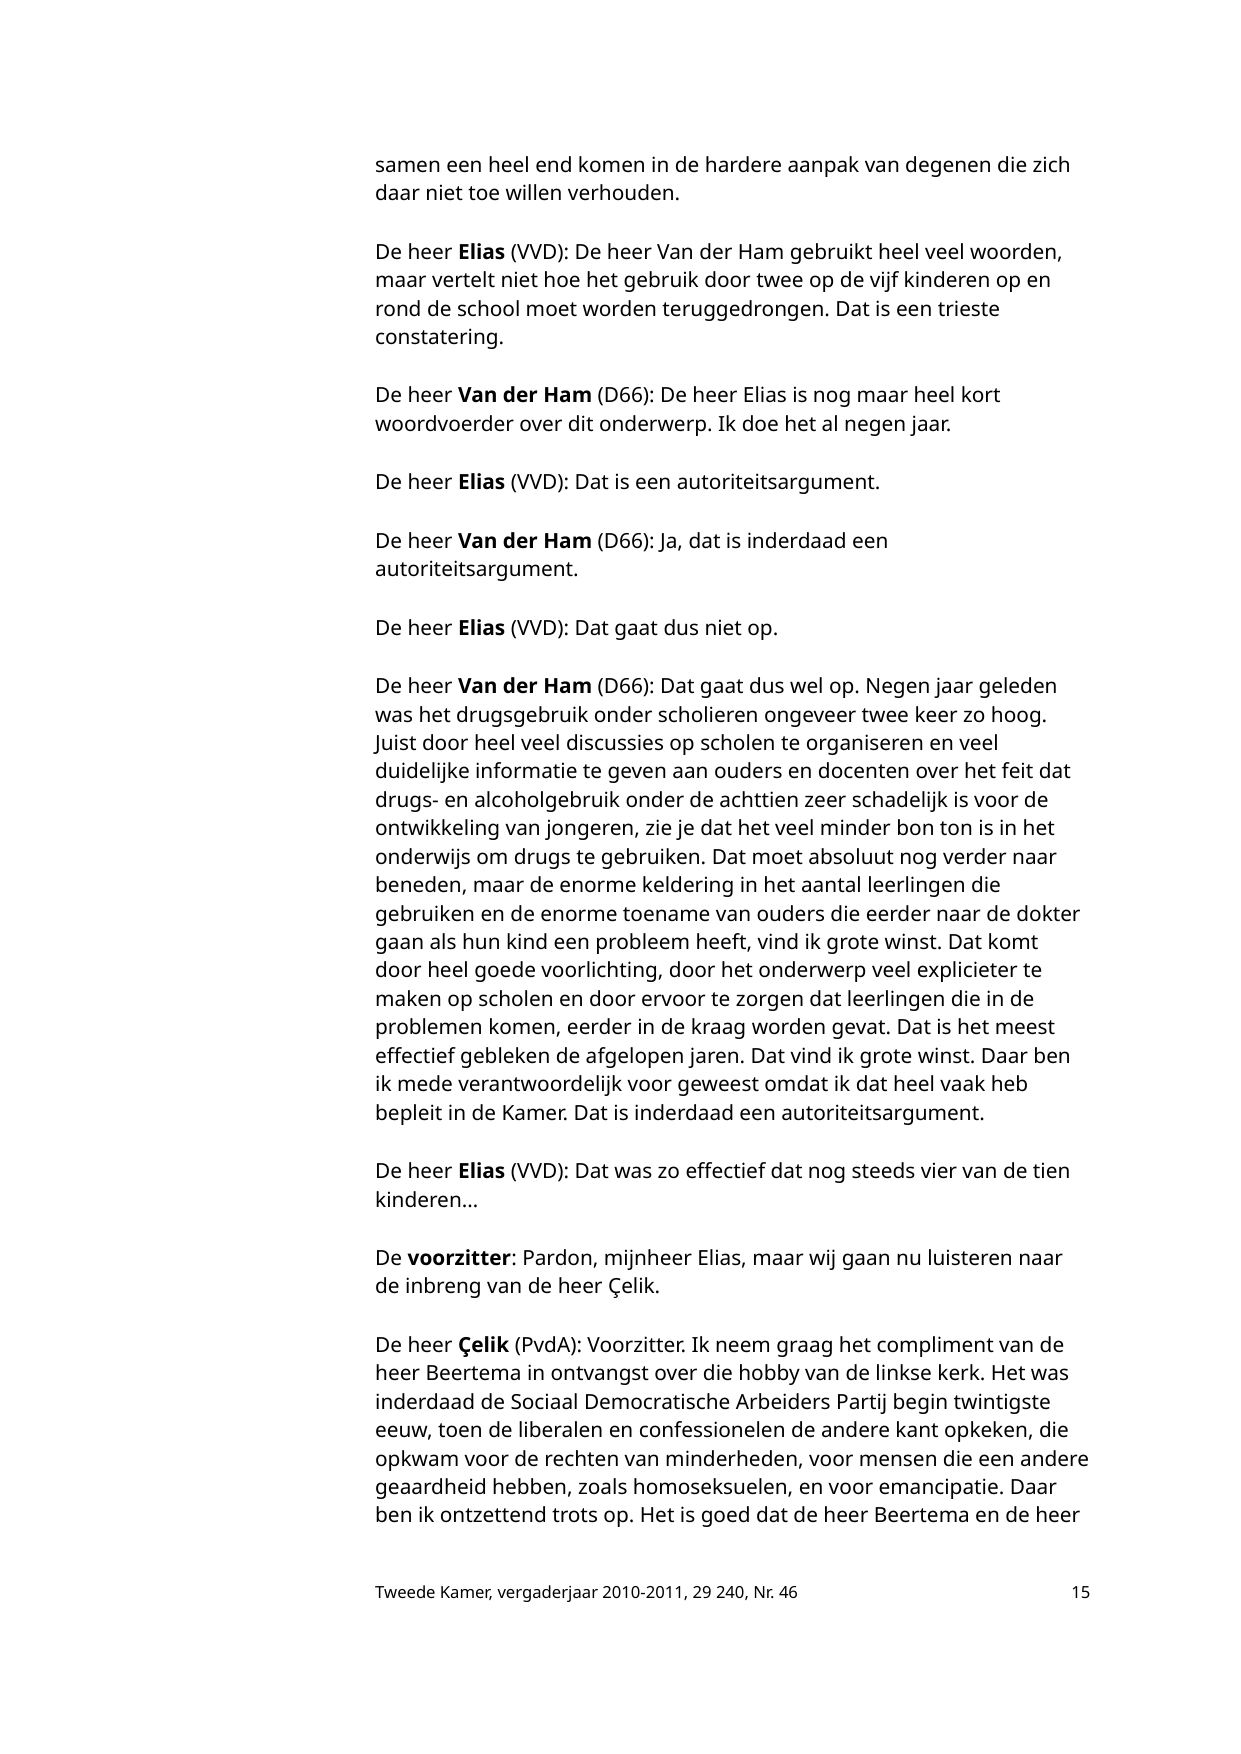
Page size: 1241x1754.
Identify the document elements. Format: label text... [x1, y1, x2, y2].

text De heer Van der Ham (D66): Ja, dat is inderdaad een autoriteitsargument. [375, 526, 1090, 583]
text De heer Çelik (PvdA): Voorzitter. Ik neem graag het compliment van de heer Beertema in ontvangst over die hobby van de linkse kerk. Het was inderdaad de Sociaal Democratische Arbeiders Partij begin twintigste eeuw, toen de liberalen en confessionelen de andere kant opkeken, die opkwam voor de rechten van minderheden, voor mensen die een andere geaardheid hebben, zoals homoseksuelen, en voor emancipatie. Daar ben ik ontzettend trots op. Het is goed dat de heer Beertema en de heer [375, 1330, 1090, 1529]
text De heer Elias (VVD): De heer Van der Ham gebruikt heel veel woorden, maar vertelt niet hoe het gebruik door twee op de vijf kinderen op en rond de school moet worden teruggedrongen. Dat is een trieste constatering. [375, 237, 1090, 351]
text samen een heel end komen in de hardere aanpak van degenen die zich daar niet toe willen verhouden. [375, 150, 1090, 207]
text De heer Van der Ham (D66): Dat gaat dus wel op. Negen jaar geleden was het drugsgebruik onder scholieren ongeveer twee keer zo hoog. Juist door heel veel discussies op scholen te organiseren en veel duidelijke informatie te geven aan ouders en docenten over het feit dat drugs- en alcoholgebruik onder de achttien zeer schadelijk is voor de ontwikkeling van jongeren, zie je dat het veel minder bon ton is in het onderwijs om drugs te gebruiken. Dat moet absoluut nog verder naar beneden, maar de enorme keldering in het aantal leerlingen die gebruiken en de enorme toename van ouders die eerder naar de dokter gaan als hun kind een probleem heeft, vind ik grote winst. Dat komt door heel goede voorlichting, door het onderwerp veel explicieter te maken op scholen en door ervoor te zorgen dat leerlingen die in de problemen komen, eerder in de kraag worden gevat. Dat is het meest effectief gebleken de afgelopen jaren. Dat vind ik grote winst. Daar ben ik mede verantwoordelijk voor geweest omdat ik dat heel vaak heb bepleit in de Kamer. Dat is inderdaad een autoriteitsargument. [375, 671, 1090, 1126]
text De heer Van der Ham (D66): De heer Elias is nog maar heel kort woordvoerder over dit onderwerp. Ik doe het al negen jaar. [375, 381, 1090, 437]
text De heer Elias (VVD): Dat is een autoriteitsargument. [375, 467, 1090, 496]
text De heer Elias (VVD): Dat was zo effectief dat nog steeds vier van de tien kinderen… [375, 1156, 1090, 1213]
text De voorzitter: Pardon, mijnheer Elias, maar wij gaan nu luisteren naar de inbreng van de heer Çelik. [375, 1243, 1090, 1300]
text De heer Elias (VVD): Dat gaat dus niet op. [375, 613, 1090, 641]
